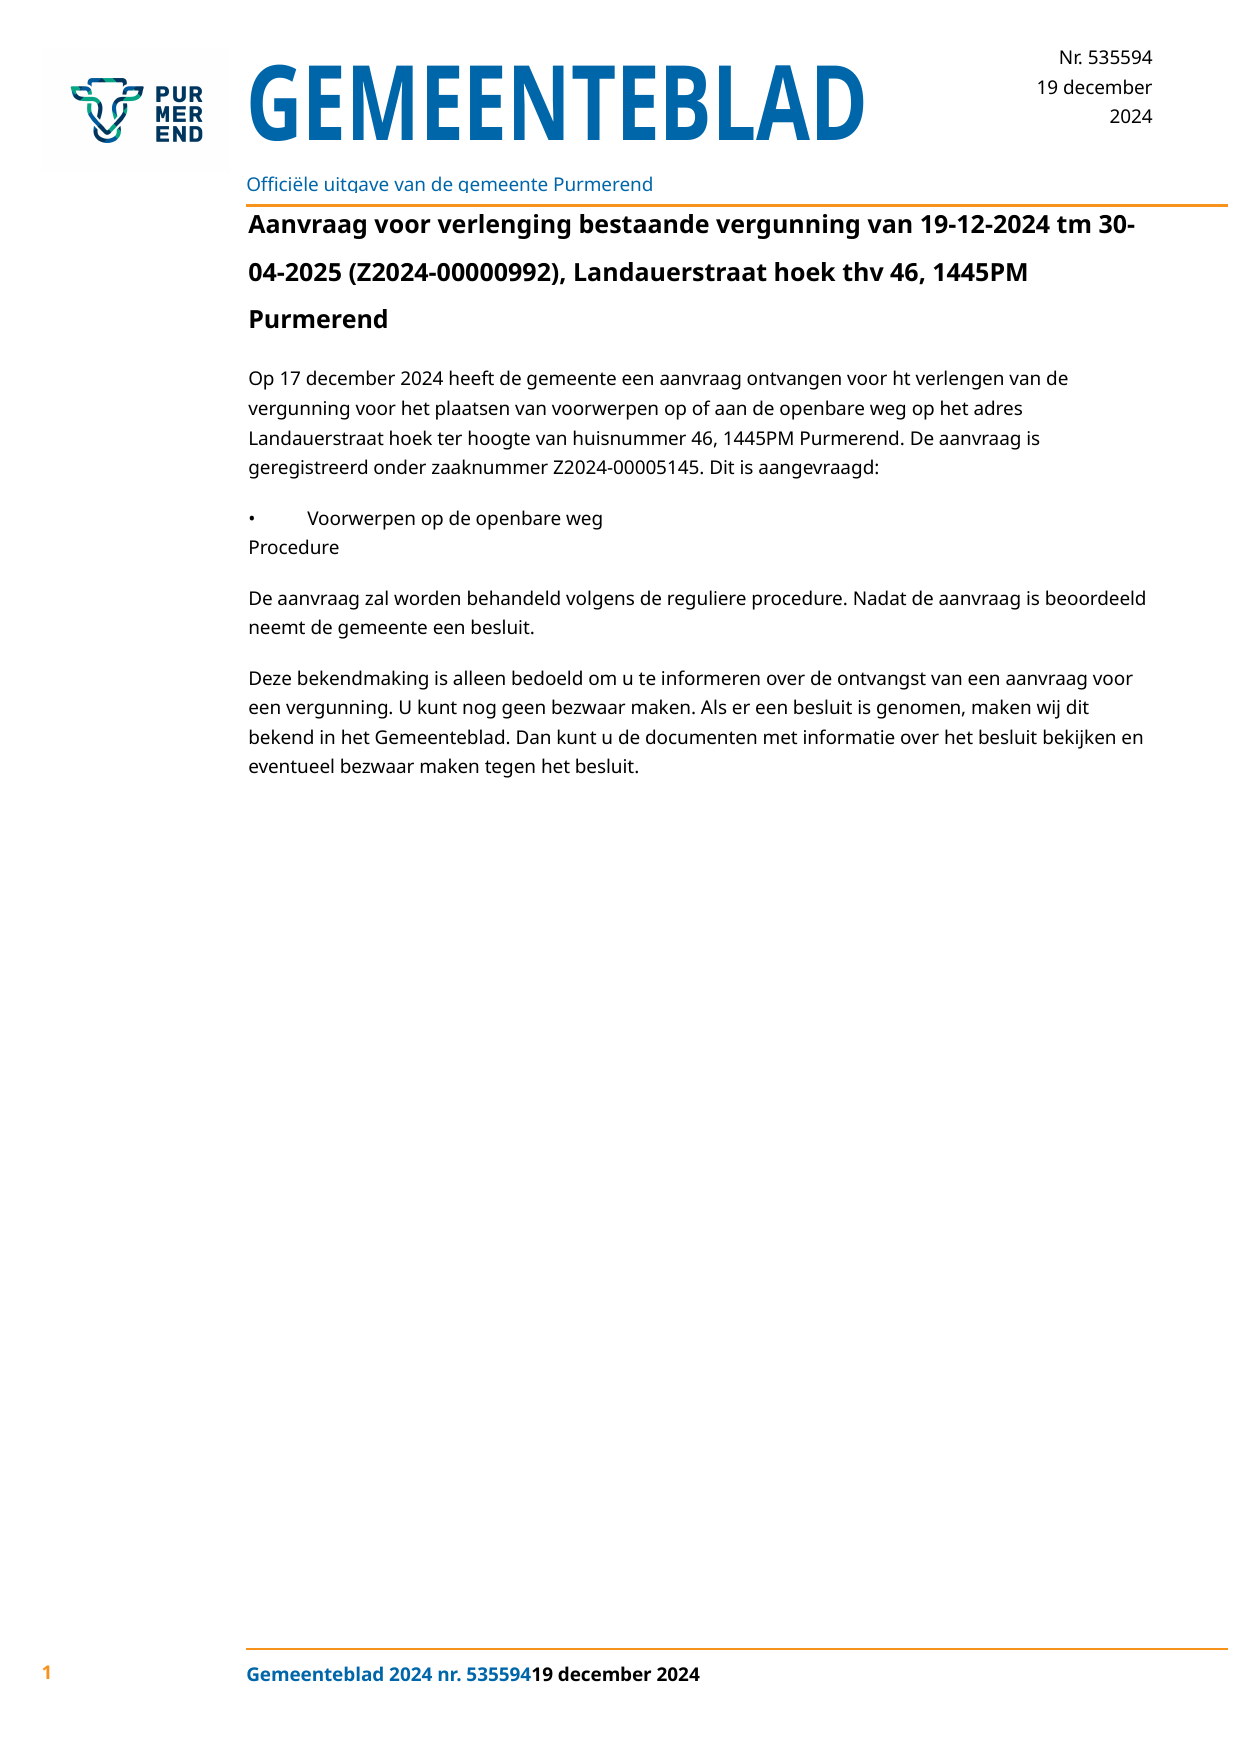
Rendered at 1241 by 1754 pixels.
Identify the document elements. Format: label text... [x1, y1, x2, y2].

picture [41, 47, 231, 172]
text Deze bekendmaking is alleen bedoeld om u te informeren over de ontvangst van een aanvraag voor een vergunning. U kunt nog geen bezwaar maken. Als er een besluit is genomen, maken wij dit bekend in het Gemeenteblad. Dan kunt u de documenten met informatie over het besluit bekijken en eventueel bezwaar maken tegen het besluit. [248, 665, 1152, 779]
text De aanvraag zal worden behandeld volgens de reguliere procedure. Nadat de aanvraag is beoordeeld neemt de gemeente een besluit. [248, 585, 1152, 640]
text Op 17 december 2024 heeft de gemeente een aanvraag ontvangen voor ht verlengen van de vergunning voor het plaatsen van voorwerpen op of aan de openbare weg op het adres Landauerstraat hoek ter hoogte van huisnummer 46, 1445PM Purmerend. De aanvraag is geregistreerd onder zaaknummer Z2024-00005145. Dit is aangevraagd: [248, 366, 1152, 480]
text Aanvraag voor verlenging bestaande vergunning van 19-12-2024 tm 30-04-2025 (Z2024-00000992), Landauerstraat hoek thv 46, 1445PM Purmerend [248, 207, 1152, 336]
text Procedure [248, 534, 1152, 560]
list Voorwerpen op de openbare weg [248, 505, 1152, 530]
